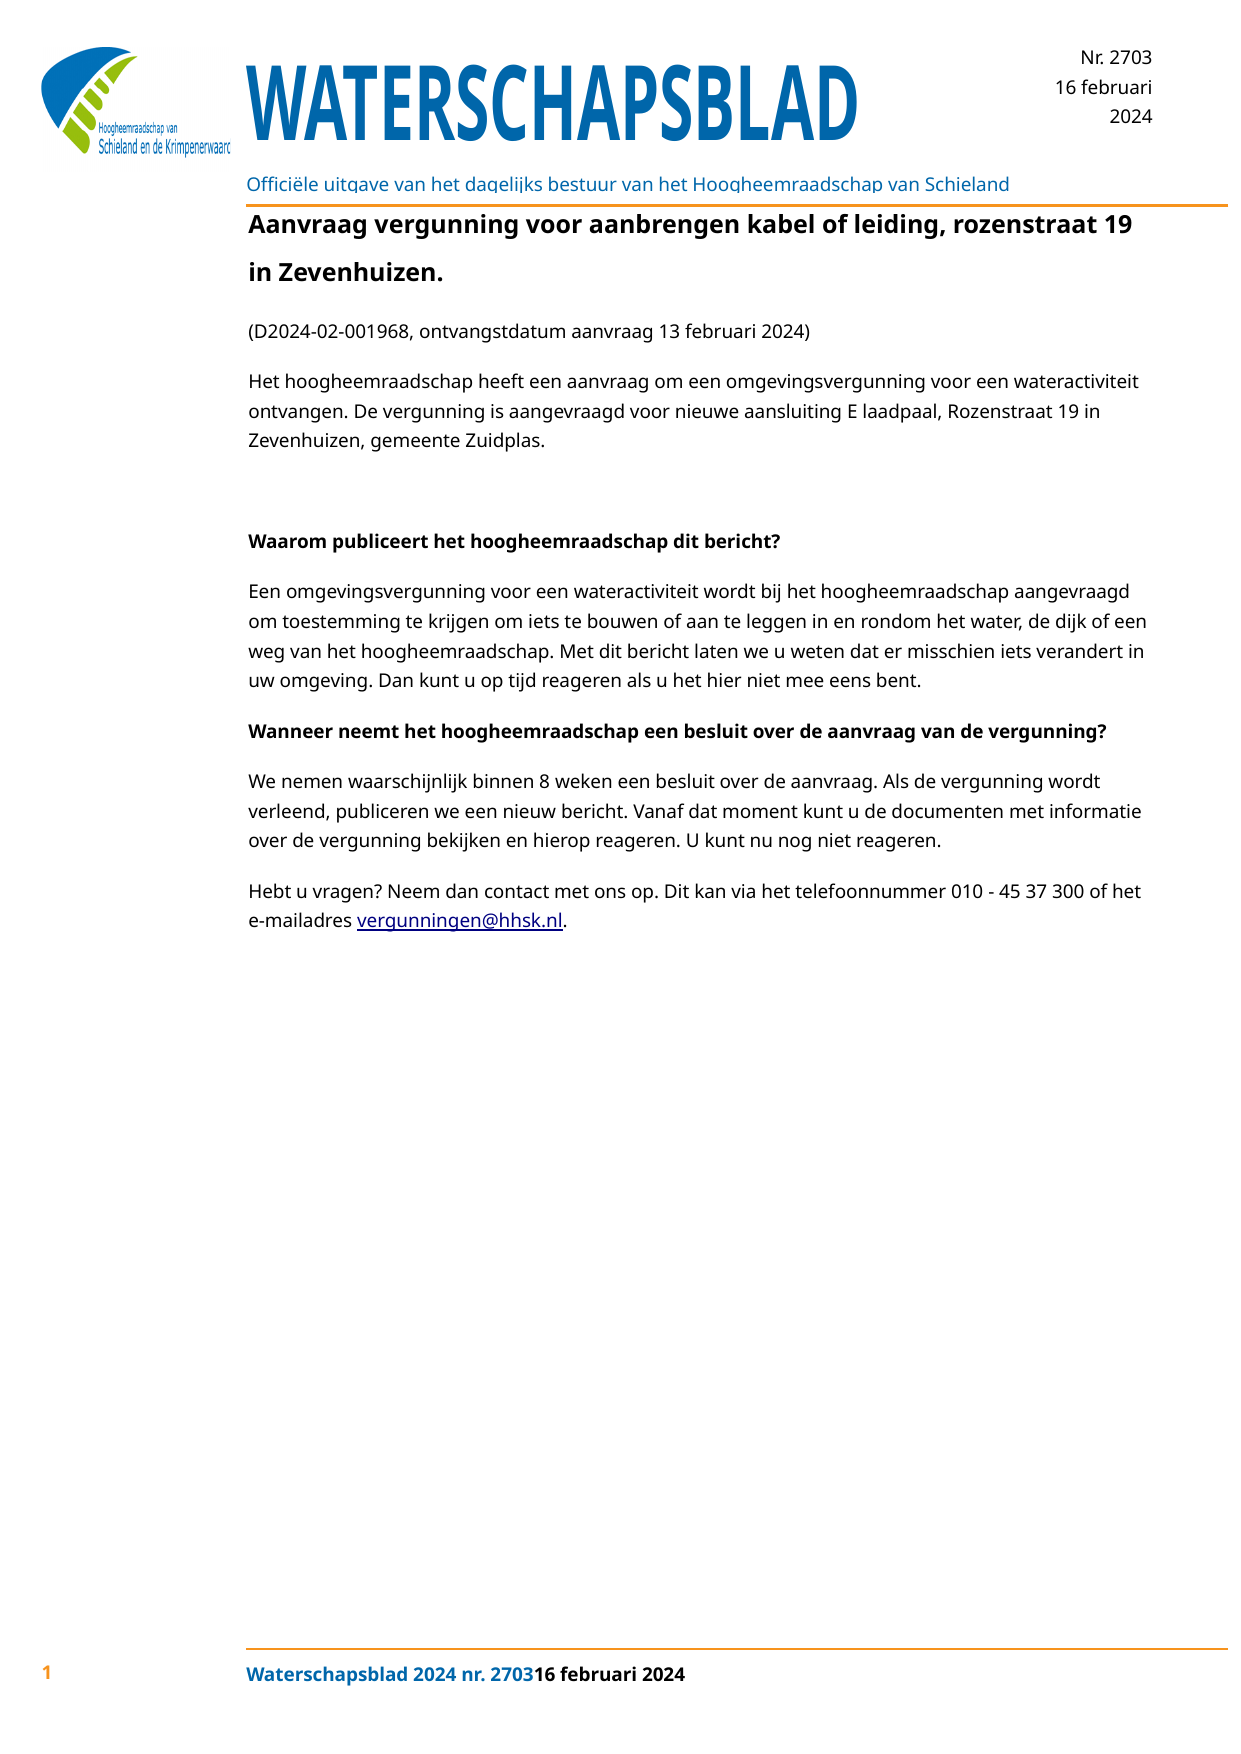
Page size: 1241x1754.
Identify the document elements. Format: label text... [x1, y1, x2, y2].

picture [41, 47, 231, 172]
text Wanneer neemt het hoogheemraadschap een besluit over de aanvraag van de vergunning? [248, 718, 1152, 744]
text Waarom publiceert het hoogheemraadschap dit bericht? [248, 528, 1152, 554]
text (D2024-02-001968, ontvangstdatum aanvraag 13 februari 2024) [248, 318, 1152, 344]
text Hebt u vragen? Neem dan contact met ons op. Dit kan via het telefoonnummer 010 - 45 37 300 of het e-mailadres vergunningen@hhsk.nl. [248, 878, 1152, 933]
text Aanvraag vergunning voor aanbrengen kabel of leiding, rozenstraat 19 in Zevenhuizen. [248, 207, 1152, 288]
text Een omgevingsvergunning voor een wateractiviteit wordt bij het hoogheemraadschap aangevraagd om toestemming te krijgen om iets te bouwen of aan te leggen in en rondom het water, de dijk of een weg van het hoogheemraadschap. Met dit bericht laten we u weten dat er misschien iets verandert in uw omgeving. Dan kunt u op tijd reageren als u het hier niet mee eens bent. [248, 579, 1152, 693]
text Het hoogheemraadschap heeft een aanvraag om een omgevingsvergunning voor een wateractiviteit ontvangen. De vergunning is aangevraagd voor nieuwe aansluiting E laadpaal, Rozenstraat 19 in Zevenhuizen, gemeente Zuidplas. [248, 368, 1152, 453]
text We nemen waarschijnlijk binnen 8 weken een besluit over de aanvraag. Als de vergunning wordt verleend, publiceren we een nieuw bericht. Vanaf dat moment kunt u de documenten met informatie over de vergunning bekijken en hierop reageren. U kunt nu nog niet reageren. [248, 768, 1152, 853]
